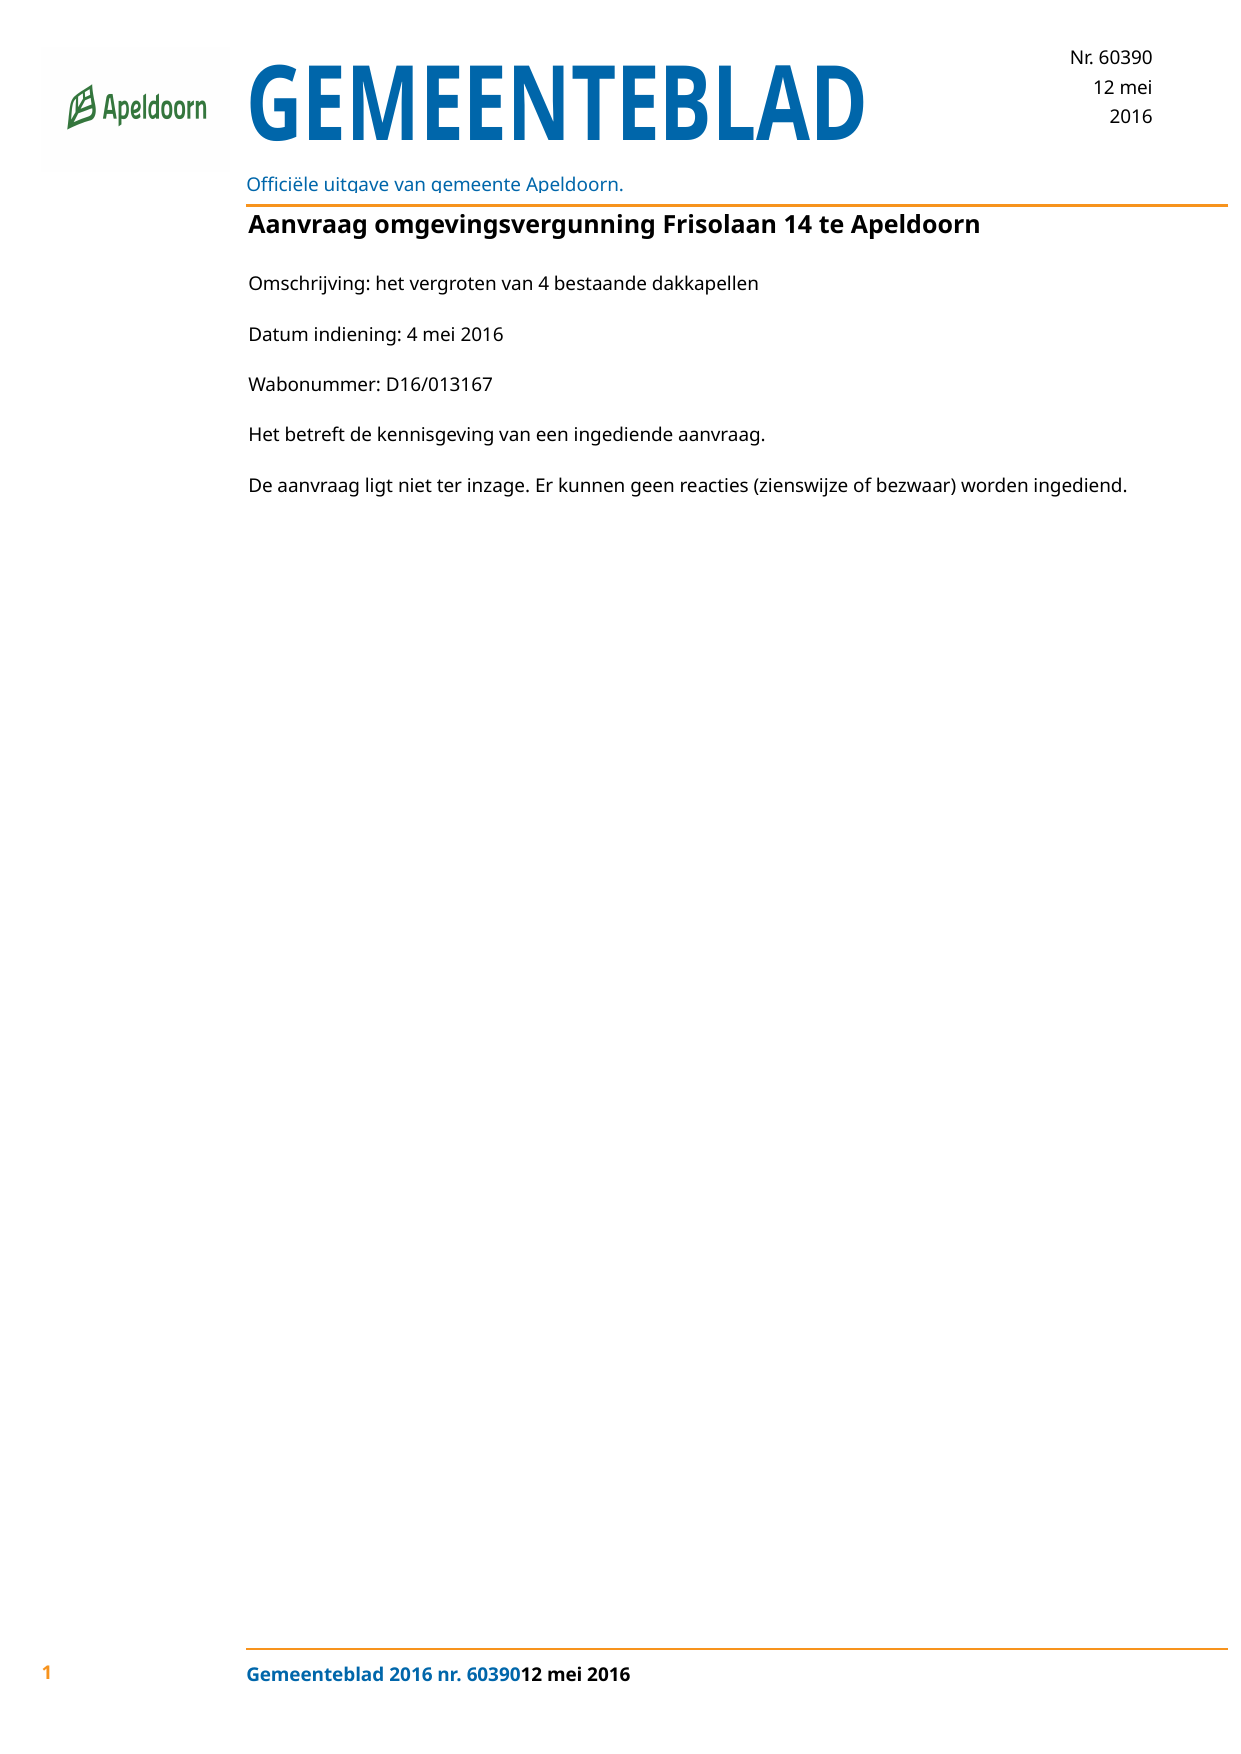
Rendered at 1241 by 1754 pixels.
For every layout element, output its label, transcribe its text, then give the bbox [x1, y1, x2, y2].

text Het betreft de kennisgeving van een ingediende aanvraag. [248, 422, 1152, 447]
picture [41, 47, 231, 172]
text Wabonummer: D16/013167 [248, 371, 1152, 397]
text De aanvraag ligt niet ter inzage. Er kunnen geen reacties (zienswijze of bezwaar) worden ingediend. [248, 472, 1152, 498]
text Datum indiening: 4 mei 2016 [248, 321, 1152, 346]
text Aanvraag omgevingsvergunning Frisolaan 14 te Apeldoorn [248, 207, 1152, 241]
text Omschrijving: het vergroten van 4 bestaande dakkapellen [248, 270, 1152, 296]
